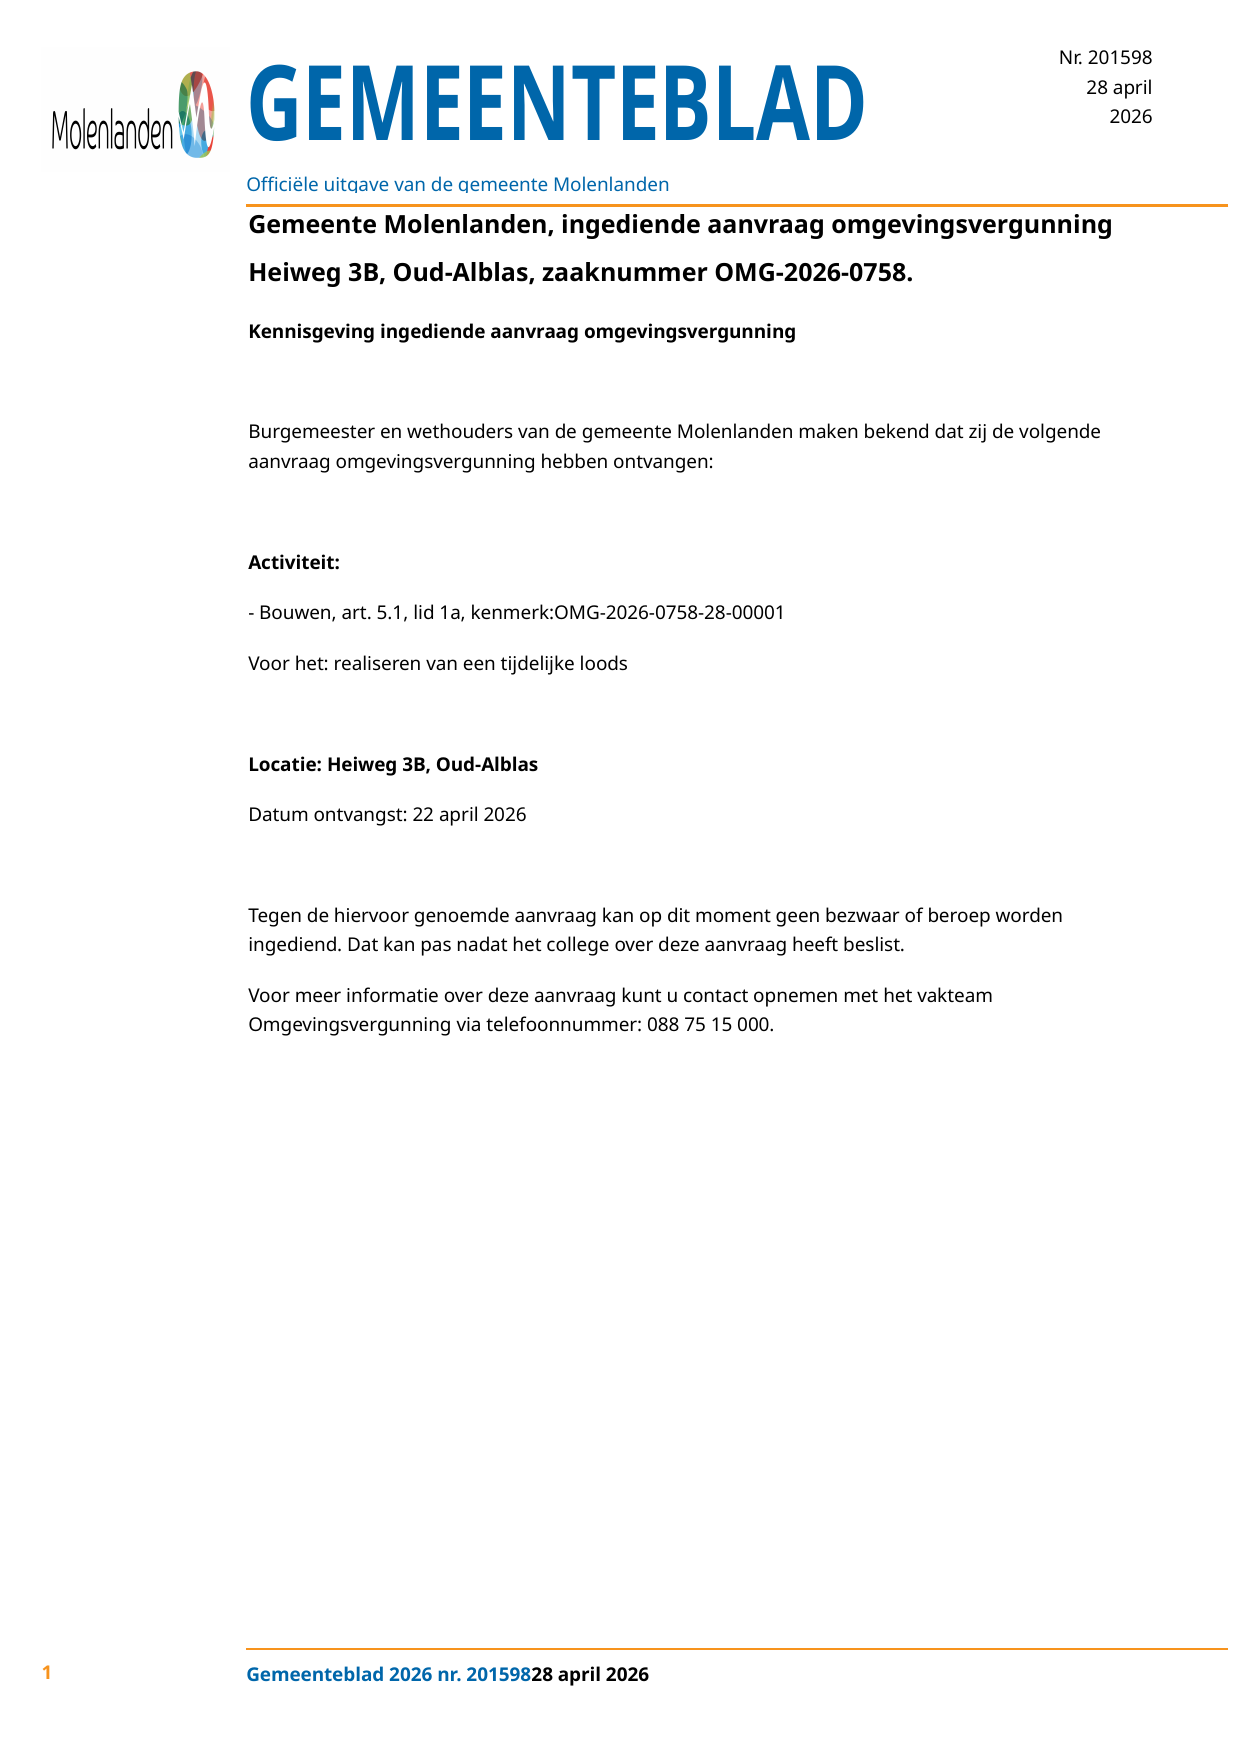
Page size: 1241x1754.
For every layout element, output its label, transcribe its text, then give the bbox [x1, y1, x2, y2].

text Kennisgeving ingediende aanvraag omgevingsvergunning [248, 318, 1152, 344]
text Gemeente Molenlanden, ingediende aanvraag omgevingsvergunning Heiweg 3B, Oud-Alblas, zaaknummer OMG-2026-0758. [248, 207, 1152, 288]
text Locatie: Heiweg 3B, Oud-Alblas [248, 751, 1152, 777]
text Datum ontvangst: 22 april 2026 [248, 801, 1152, 827]
text Activiteit: [248, 549, 1152, 575]
text - Bouwen, art. 5.1, lid 1a, kenmerk:OMG-2026-0758-28-00001 [248, 599, 1152, 625]
text Voor meer informatie over deze aanvraag kunt u contact opnemen met het vakteam Omgevingsvergunning via telefoonnummer: 088 75 15 000. [248, 982, 1152, 1037]
text Tegen de hiervoor genoemde aanvraag kan op dit moment geen bezwaar of beroep worden ingediend. Dat kan pas nadat het college over deze aanvraag heeft beslist. [248, 902, 1152, 957]
text Voor het: realiseren van een tijdelijke loods [248, 650, 1152, 676]
text Burgemeester en wethouders van de gemeente Molenlanden maken bekend dat zij de volgende aanvraag omgevingsvergunning hebben ontvangen: [248, 419, 1152, 474]
picture [41, 47, 231, 172]
